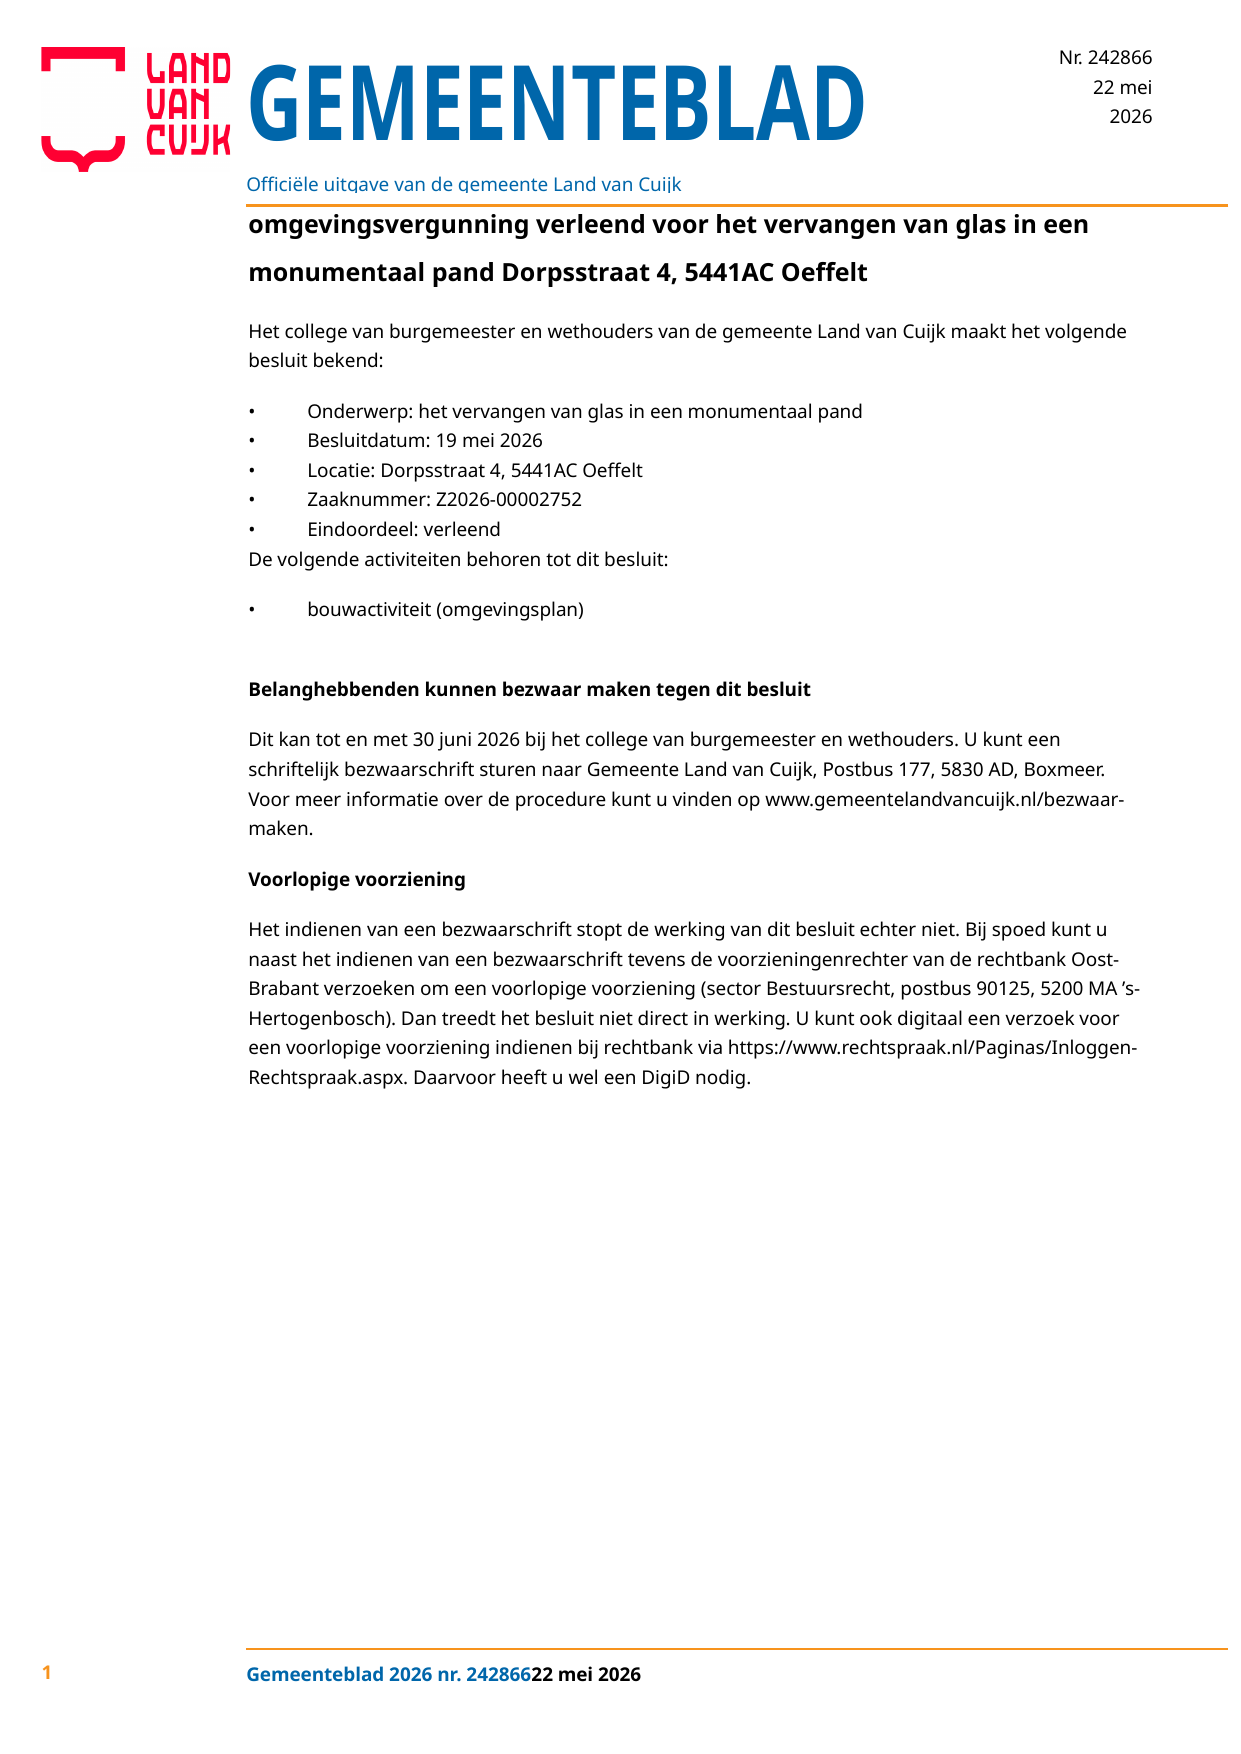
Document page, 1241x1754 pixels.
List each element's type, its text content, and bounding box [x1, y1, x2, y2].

text Belanghebbenden kunnen bezwaar maken tegen dit besluit [248, 676, 1152, 702]
list Zaaknummer: Z2026-00002752 [248, 487, 1152, 512]
text omgevingsvergunning verleend voor het vervangen van glas in een monumentaal pand Dorpsstraat 4, 5441AC Oeffelt [248, 207, 1152, 288]
text Dit kan tot en met 30 juni 2026 bij het college van burgemeester en wethouders. U kunt een schriftelijk bezwaarschrift sturen naar Gemeente Land van Cuijk, Postbus 177, 5830 AD, Boxmeer. Voor meer informatie over de procedure kunt u vinden op www.gemeentelandvancuijk.nl/bezwaar-maken. [248, 727, 1152, 841]
text Voorlopige voorziening [248, 866, 1152, 892]
list bouwactiviteit (omgevingsplan) [248, 596, 1152, 622]
text Het indienen van een bezwaarschrift stopt de werking van dit besluit echter niet. Bij spoed kunt u naast het indienen van een bezwaarschrift tevens de voorzieningenrechter van de rechtbank Oost-Brabant verzoeken om een voorlopige voorziening (sector Bestuursrecht, postbus 90125, 5200 MA ’s-Hertogenbosch). Dan treedt het besluit niet direct in werking. U kunt ook digitaal een verzoek voor een voorlopige voorziening indienen bij rechtbank via https://www.rechtspraak.nl/Paginas/Inloggen-Rechtspraak.aspx. Daarvoor heeft u wel een DigiD nodig. [248, 916, 1152, 1090]
text De volgende activiteiten behoren tot dit besluit: [248, 546, 1152, 572]
list Besluitdatum: 19 mei 2026 [248, 427, 1152, 453]
text Het college van burgemeester en wethouders van de gemeente Land van Cuijk maakt het volgende besluit bekend: [248, 318, 1152, 373]
picture [41, 47, 231, 172]
list Eindoordeel: verleend [248, 516, 1152, 542]
list Onderwerp: het vervangen van glas in een monumentaal pand [248, 398, 1152, 424]
list Locatie: Dorpsstraat 4, 5441AC Oeffelt [248, 457, 1152, 483]
